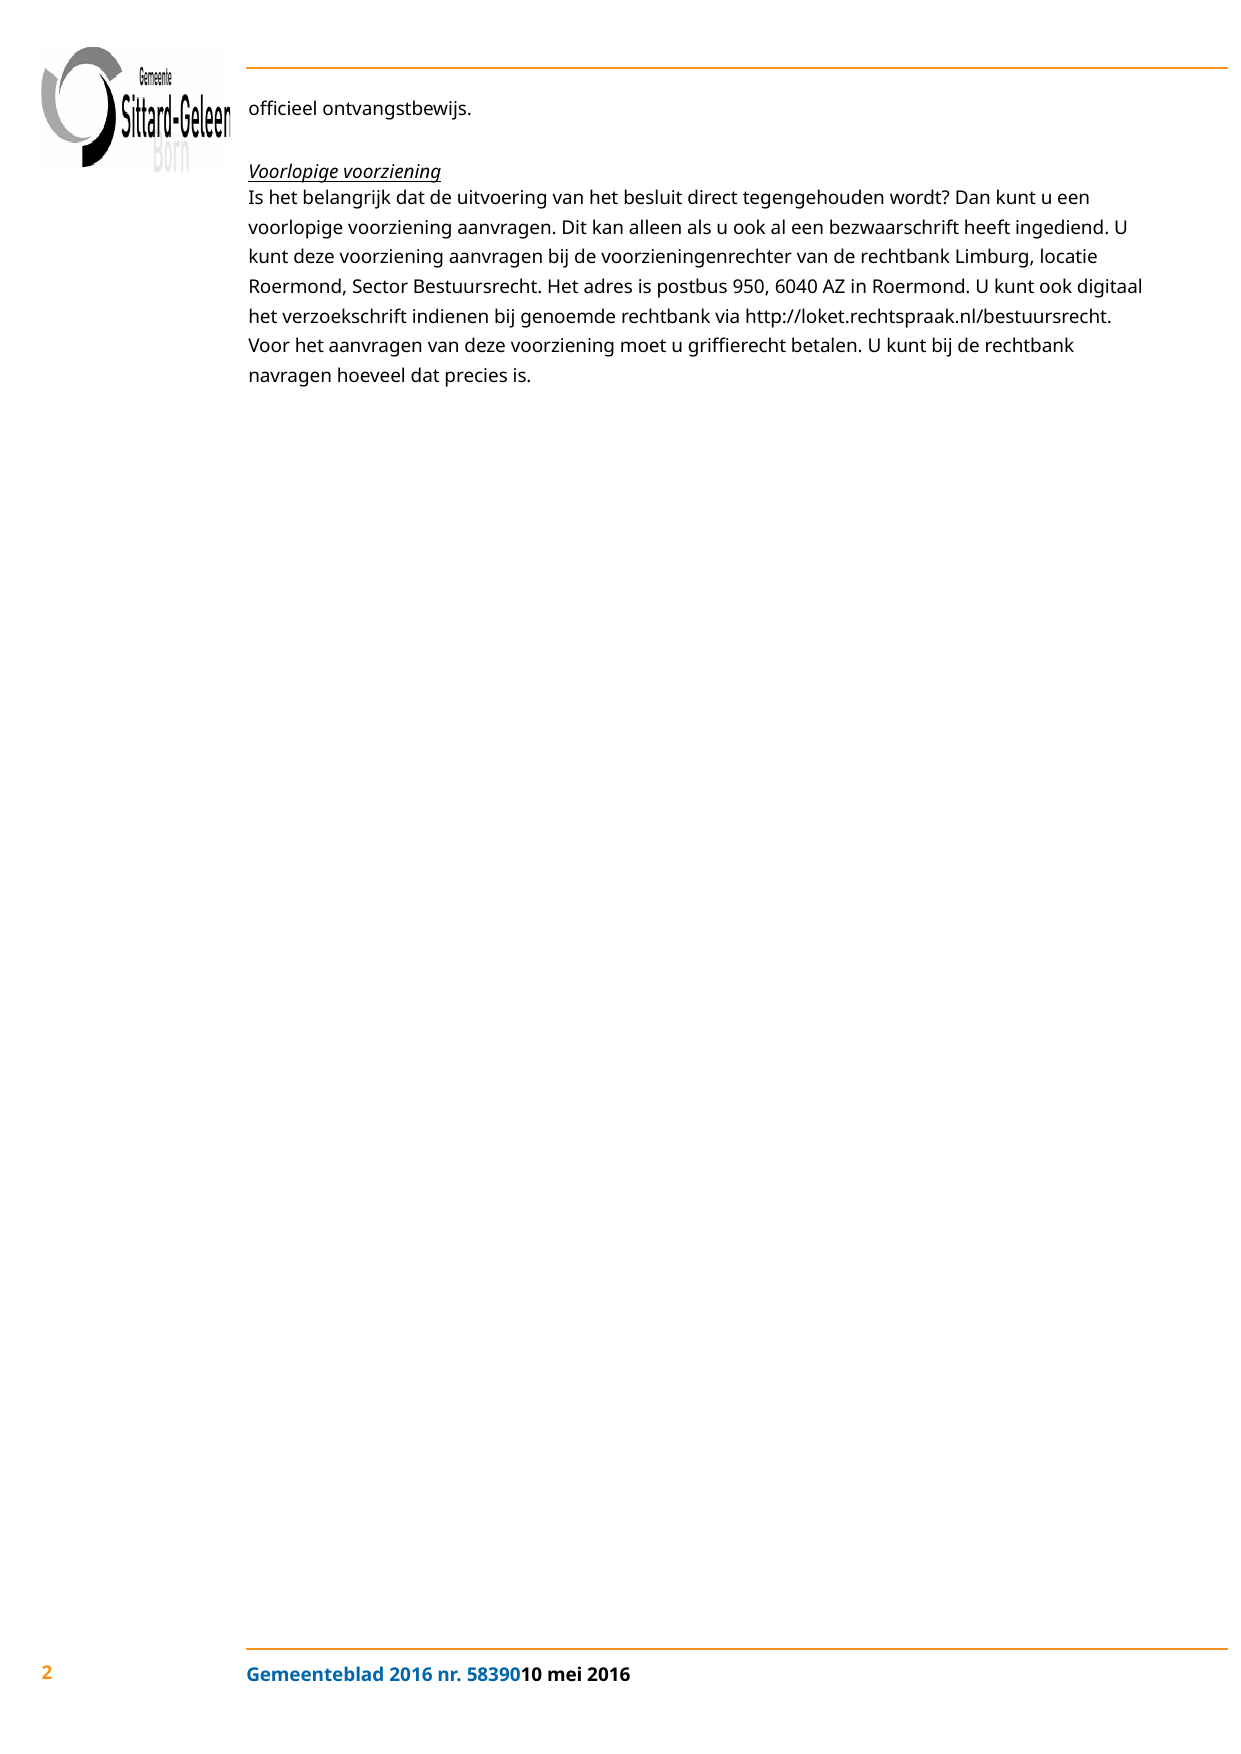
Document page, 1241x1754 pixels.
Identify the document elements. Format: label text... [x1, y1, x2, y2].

text Is het belangrijk dat de uitvoering van het besluit direct tegengehouden wordt? Dan kunt u een voorlopige voorziening aanvragen. Dit kan alleen als u ook al een bezwaarschrift heeft ingediend. U kunt deze voorziening aanvragen bij de voorzieningenrechter van de rechtbank Limburg, locatie Roermond, Sector Bestuursrecht. Het adres is postbus 950, 6040 AZ in Roermond. U kunt ook digitaal het verzoekschrift indienen bij genoemde rechtbank via http://loket.rechtspraak.nl/bestuursrecht. Voor het aanvragen van deze voorziening moet u griffierecht betalen. U kunt bij de rechtbank navragen hoeveel dat precies is. [248, 184, 1152, 388]
text officieel ontvangstbewijs. [248, 95, 1152, 121]
picture [41, 47, 231, 172]
text Voorlopige voorziening [248, 159, 1152, 184]
